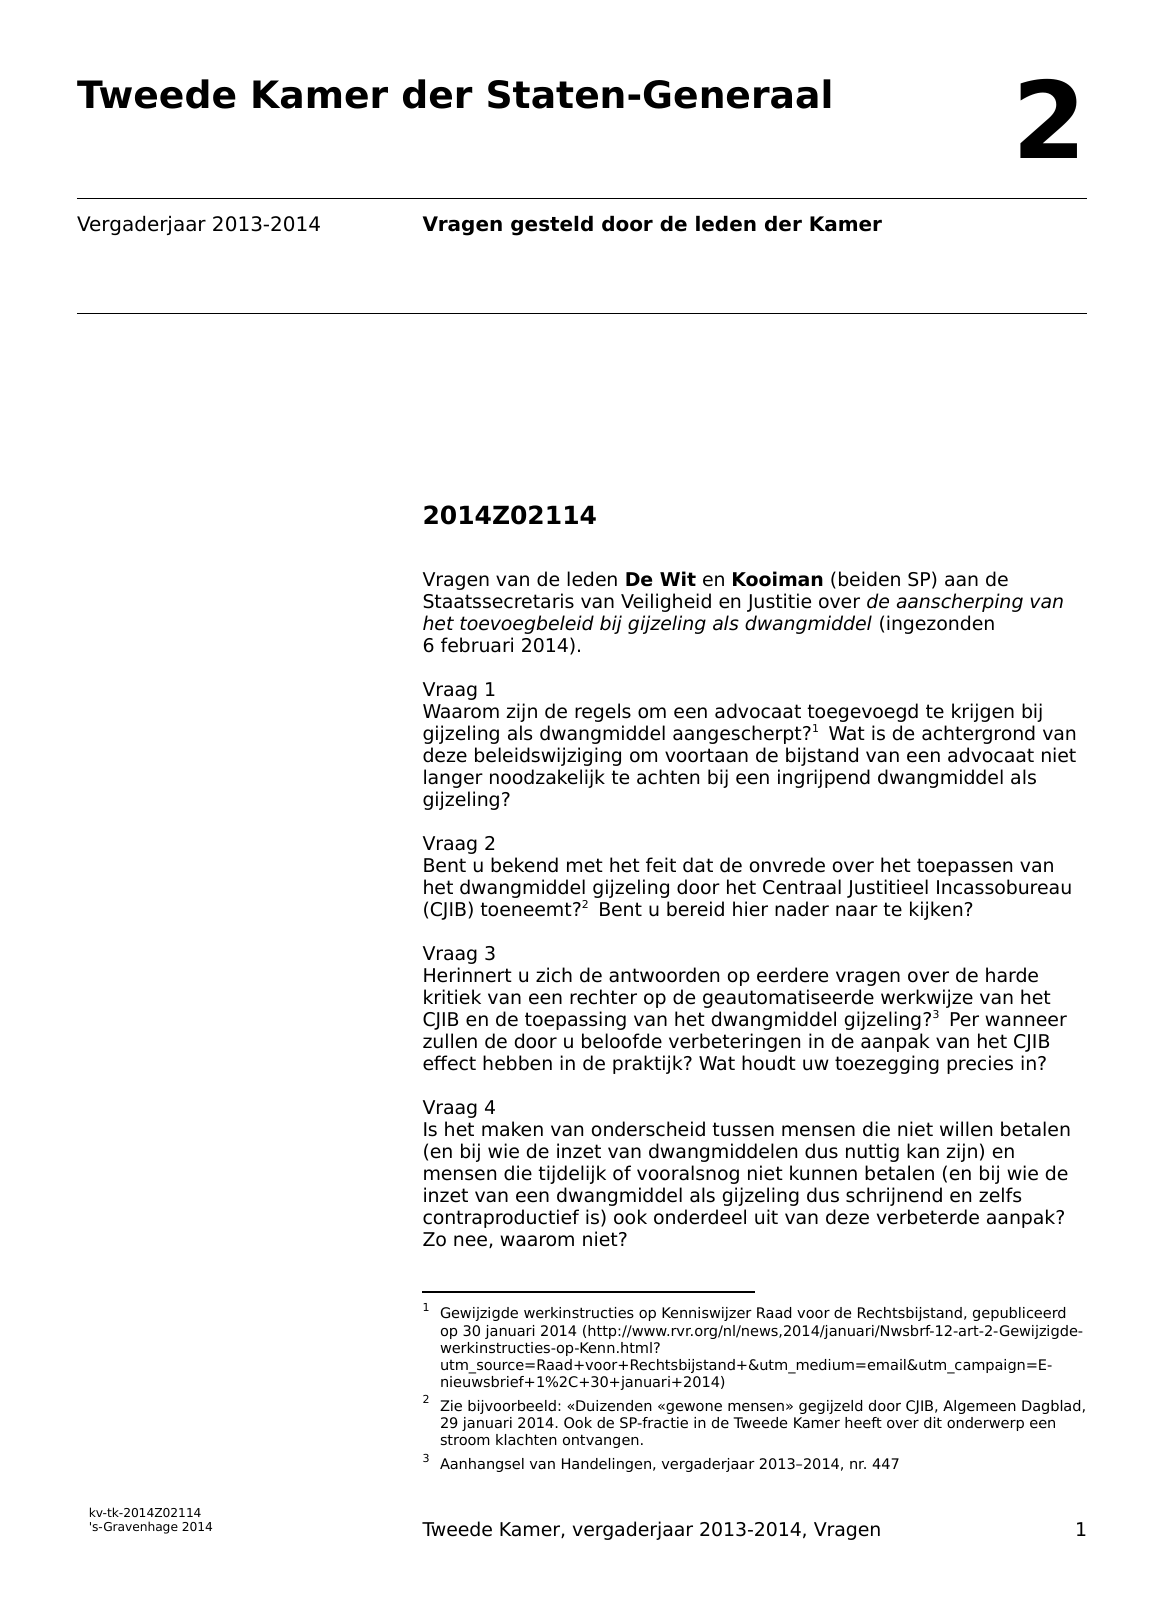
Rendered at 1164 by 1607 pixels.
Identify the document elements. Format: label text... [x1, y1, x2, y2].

table_cell Vergaderjaar 2013-2014 [77, 199, 422, 313]
text Bent u bekend met het feit dat de onvrede over het toepassen van het dwangmiddel gijzeling door het Centraal Justitieel Incassobureau (CJIB) toeneemt? Bent u bereid hier nader naar te kijken? [422, 855, 1087, 921]
text Vraag 1 [422, 679, 1087, 701]
text Waarom zijn de regels om een advocaat toegevoegd te krijgen bij gijzeling als dwangmiddel aangescherpt? Wat is de achtergrond van deze beleidswijziging om voortaan de bijstand van een advocaat niet langer noodzakelijk te achten bij een ingrijpend dwangmiddel als gijzeling? [422, 701, 1087, 811]
text kv-tk-2014Z02114 [88, 1506, 323, 1520]
text Zie bijvoorbeeld: «Duizenden «gewone mensen» gegijzeld door CJIB, Algemeen Dagblad, 29 januari 2014. Ook de SP-fractie in de Tweede Kamer heeft over dit onderwerp een stroom klachten ontvangen. [422, 1393, 1087, 1449]
text Aanhangsel van Handelingen, vergaderjaar 2013–2014, nr. 447 [422, 1452, 1087, 1474]
text Vragen van de leden De Wit en Kooiman (beiden SP) aan de Staatssecretaris van Veiligheid en Justitie over de aanscherping van het toevoegbeleid bij gijzeling als dwangmiddel (ingezonden 6 februari 2014). [422, 569, 1087, 657]
table_header Tweede Kamer der Staten-Generaal [77, 59, 886, 198]
text Is het maken van onderscheid tussen mensen die niet willen betalen (en bij wie de inzet van dwangmiddelen dus nuttig kan zijn) en mensen die tijdelijk of vooralsnog niet kunnen betalen (en bij wie de inzet van een dwangmiddel als gijzeling dus schrijnend en zelfs contraproductief is) ook onderdeel uit van deze verbeterde aanpak? Zo nee, waarom niet? [422, 1119, 1087, 1251]
text Herinnert u zich de antwoorden op eerdere vragen over de harde kritiek van een rechter op de geautomatiseerde werkwijze van het CJIB en de toepassing van het dwangmiddel gijzeling? Per wanneer zullen de door u beloofde verbeteringen in de aanpak van het CJIB effect hebben in de praktijk? Wat houdt uw toezegging precies in? [422, 965, 1087, 1075]
text Vraag 2 [422, 833, 1087, 855]
text 2014Z02114 [422, 501, 1087, 531]
text 's-Gravenhage 2014 [88, 1520, 323, 1534]
text Gewijzigde werkinstructies op Kenniswijzer Raad voor de Rechtsbijstand, gepubliceerd op 30 januari 2014 (http://www.rvr.org/nl/news,2014/januari/Nwsbrf-12-art-2-Gewijzigde-werkinstructies-op-Kenn.html?utm_source=Raad+voor+Rechtsbijstand+&utm_medium=email&utm_campaign=E-nieuwsbrief+1%2C+30+januari+2014) [422, 1301, 1087, 1391]
table_header 2 [886, 59, 1087, 198]
text Vraag 4 [422, 1097, 1087, 1119]
text Vraag 3 [422, 943, 1087, 965]
table_cell Vragen gesteld door de leden der Kamer [422, 199, 1087, 313]
